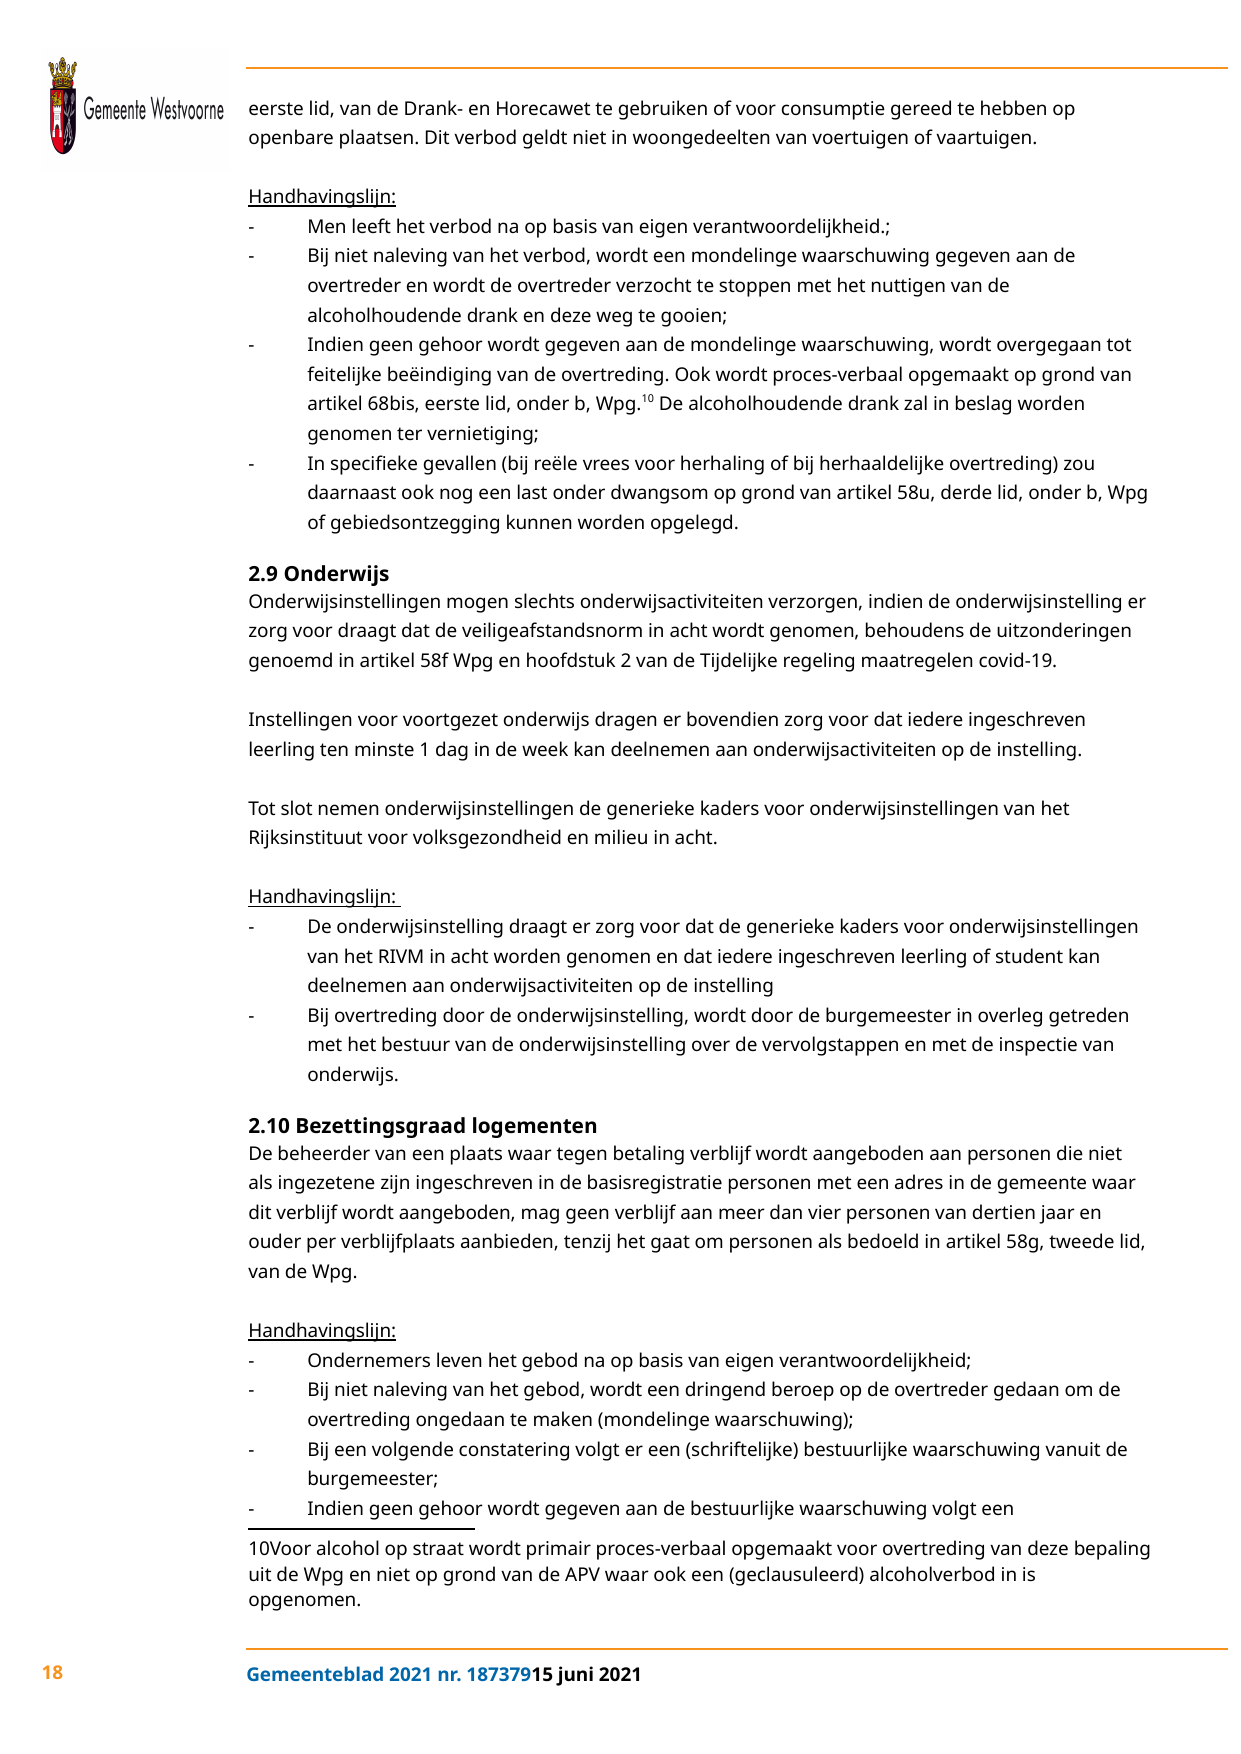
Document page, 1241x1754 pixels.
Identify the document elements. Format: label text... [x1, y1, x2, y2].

list Voor alcohol op straat wordt primair proces-verbaal opgemaakt voor overtreding van deze bepaling uit de Wpg en niet op grond van de APV waar ook een (geclausuleerd) alcoholverbod in is opgenomen. [248, 1535, 1152, 1612]
list Indien geen gehoor wordt gegeven aan de mondelinge waarschuwing, wordt overgegaan tot feitelijke beëindiging van de overtreding. Ook wordt proces-verbaal opgemaakt op grond van artikel 68bis, eerste lid, onder b, Wpg. De alcoholhoudende drank zal in beslag worden genomen ter vernietiging; [248, 331, 1152, 446]
list Bij niet naleving van het verbod, wordt een mondelinge waarschuwing gegeven aan de overtreder en wordt de overtreder verzocht te stoppen met het nuttigen van de alcoholhoudende drank en deze weg te gooien; [248, 243, 1152, 328]
text Onderwijsinstellingen mogen slechts onderwijsactiviteiten verzorgen, indien de onderwijsinstelling er zorg voor draagt dat de veiligeafstandsnorm in acht wordt genomen, behoudens de uitzonderingen genoemd in artikel 58f Wpg en hoofdstuk 2 van de Tijdelijke regeling maatregelen covid-19. [248, 588, 1152, 673]
text eerste lid, van de Drank- en Horecawet te gebruiken of voor consumptie gereed te hebben op openbare plaatsen. Dit verbod geldt niet in woongedeelten van voertuigen of vaartuigen. [248, 95, 1152, 150]
text Handhavingslijn: [248, 183, 1152, 209]
list Bij overtreding door de onderwijsinstelling, wordt door de burgemeester in overleg getreden met het bestuur van de onderwijsinstelling over de vervolgstappen en met de inspectie van onderwijs. [248, 1002, 1152, 1087]
list In specifieke gevallen (bij reële vrees voor herhaling of bij herhaaldelijke overtreding) zou daarnaast ook nog een last onder dwangsom op grond van artikel 58u, derde lid, onder b, Wpg of gebiedsontzegging kunnen worden opgelegd. [248, 450, 1152, 535]
text Handhavingslijn: [248, 884, 1152, 909]
list Bij niet naleving van het gebod, wordt een dringend beroep op de overtreder gedaan om de overtreding ongedaan te maken (mondelinge waarschuwing); [248, 1377, 1152, 1432]
text 2.10 Bezettingsgraad logementen [248, 1112, 1152, 1140]
list Ondernemers leven het gebod na op basis van eigen verantwoordelijkheid; [248, 1347, 1152, 1373]
picture [41, 47, 231, 172]
list Bij een volgende constatering volgt er een (schriftelijke) bestuurlijke waarschuwing vanuit de burgemeester; [248, 1436, 1152, 1491]
text Tot slot nemen onderwijsinstellingen de generieke kaders voor onderwijsinstellingen van het Rijksinstituut voor volksgezondheid en milieu in acht. [248, 795, 1152, 850]
list Men leeft het verbod na op basis van eigen verantwoordelijkheid.; [248, 213, 1152, 239]
text Handhavingslijn: [248, 1317, 1152, 1343]
list Indien geen gehoor wordt gegeven aan de bestuurlijke waarschuwing volgt een [248, 1495, 1152, 1521]
list De onderwijsinstelling draagt er zorg voor dat de generieke kaders voor onderwijsinstellingen van het RIVM in acht worden genomen en dat iedere ingeschreven leerling of student kan deelnemen aan onderwijsactiviteiten op de instelling [248, 913, 1152, 998]
text 2.9 Onderwijs [248, 559, 1152, 588]
text De beheerder van een plaats waar tegen betaling verblijf wordt aangeboden aan personen die niet als ingezetene zijn ingeschreven in de basisregistratie personen met een adres in de gemeente waar dit verblijf wordt aangeboden, mag geen verblijf aan meer dan vier personen van dertien jaar en ouder per verblijfplaats aanbieden, tenzij het gaat om personen als bedoeld in artikel 58g, tweede lid, van de Wpg. [248, 1140, 1152, 1284]
text Instellingen voor voortgezet onderwijs dragen er bovendien zorg voor dat iedere ingeschreven leerling ten minste 1 dag in de week kan deelnemen aan onderwijsactiviteiten op de instelling. [248, 706, 1152, 761]
